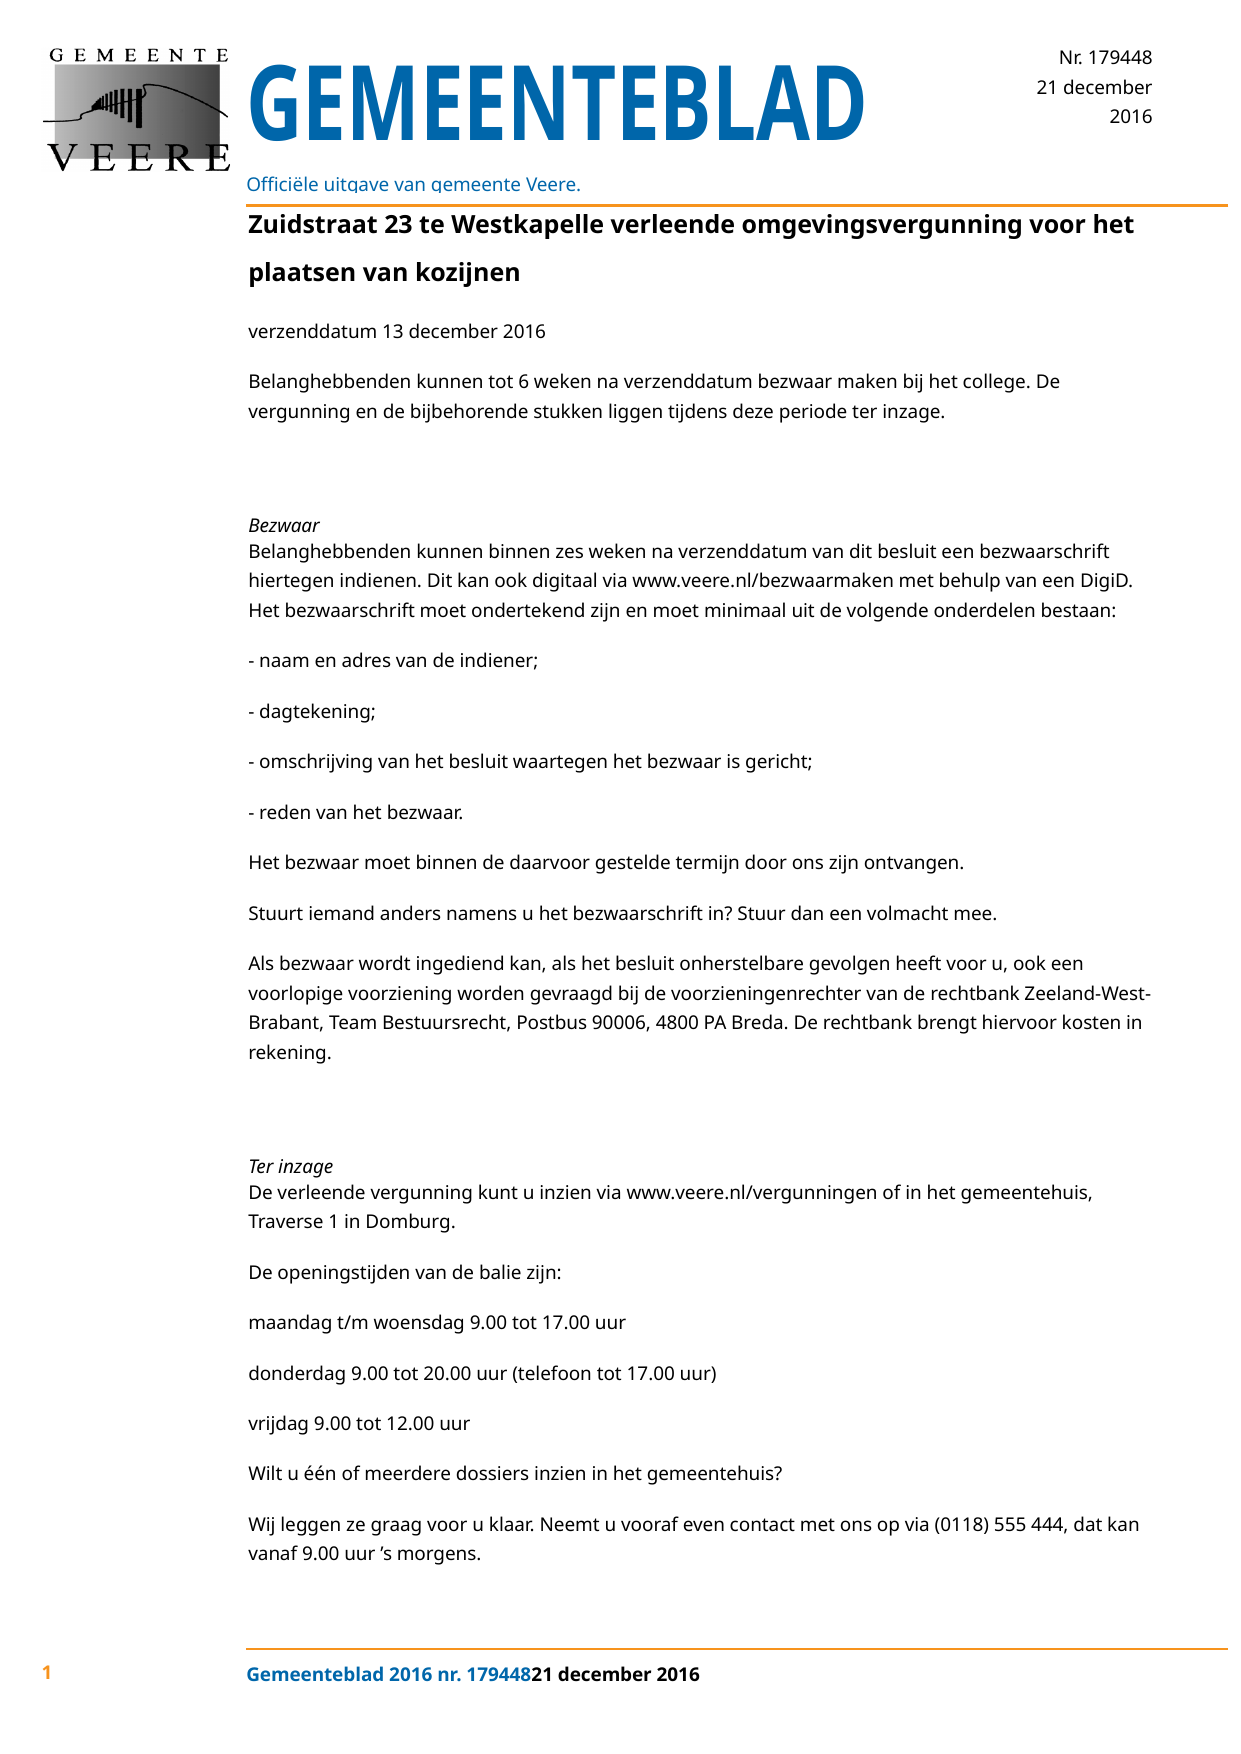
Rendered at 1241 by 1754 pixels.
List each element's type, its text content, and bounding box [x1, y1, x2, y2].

text Bezwaar [248, 512, 1152, 538]
text Wilt u één of meerdere dossiers inzien in het gemeentehuis? [248, 1461, 1152, 1486]
text Belanghebbenden kunnen binnen zes weken na verzenddatum van dit besluit een bezwaarschrift hiertegen indienen. Dit kan ook digitaal via www.veere.nl/bezwaarmaken met behulp van een DigiD. Het bezwaarschrift moet ondertekend zijn en moet minimaal uit de volgende onderdelen bestaan: [248, 538, 1152, 623]
text Wij leggen ze graag voor u klaar. Neemt u vooraf even contact met ons op via (0118) 555 444, dat kan vanaf 9.00 uur ’s morgens. [248, 1511, 1152, 1566]
text - dagtekening; [248, 698, 1152, 724]
text verzenddatum 13 december 2016 [248, 318, 1152, 344]
text Stuurt iemand anders namens u het bezwaarschrift in? Stuur dan een volmacht mee. [248, 900, 1152, 925]
text Als bezwaar wordt ingediend kan, als het besluit onherstelbare gevolgen heeft voor u, ook een voorlopige voorziening worden gevraagd bij de voorzieningenrechter van de rechtbank Zeeland-West-Brabant, Team Bestuursrecht, Postbus 90006, 4800 PA Breda. De rechtbank brengt hiervoor kosten in rekening. [248, 950, 1152, 1064]
text - reden van het bezwaar. [248, 799, 1152, 824]
text donderdag 9.00 tot 20.00 uur (telefoon tot 17.00 uur) [248, 1360, 1152, 1386]
text De verleende vergunning kunt u inzien via www.veere.nl/vergunningen of in het gemeentehuis, Traverse 1 in Domburg. [248, 1179, 1152, 1234]
text - naam en adres van de indiener; [248, 648, 1152, 673]
text Zuidstraat 23 te Westkapelle verleende omgevingsvergunning voor het plaatsen van kozijnen [248, 207, 1152, 288]
picture [41, 47, 231, 172]
text vrijdag 9.00 tot 12.00 uur [248, 1410, 1152, 1436]
text Het bezwaar moet binnen de daarvoor gestelde termijn door ons zijn ontvangen. [248, 849, 1152, 875]
text De openingstijden van de balie zijn: [248, 1259, 1152, 1285]
text Belanghebbenden kunnen tot 6 weken na verzenddatum bezwaar maken bij het college. De vergunning en de bijbehorende stukken liggen tijdens deze periode ter inzage. [248, 368, 1152, 424]
text - omschrijving van het besluit waartegen het bezwaar is gericht; [248, 748, 1152, 774]
text maandag t/m woensdag 9.00 tot 17.00 uur [248, 1309, 1152, 1335]
text Ter inzage [248, 1153, 1152, 1179]
